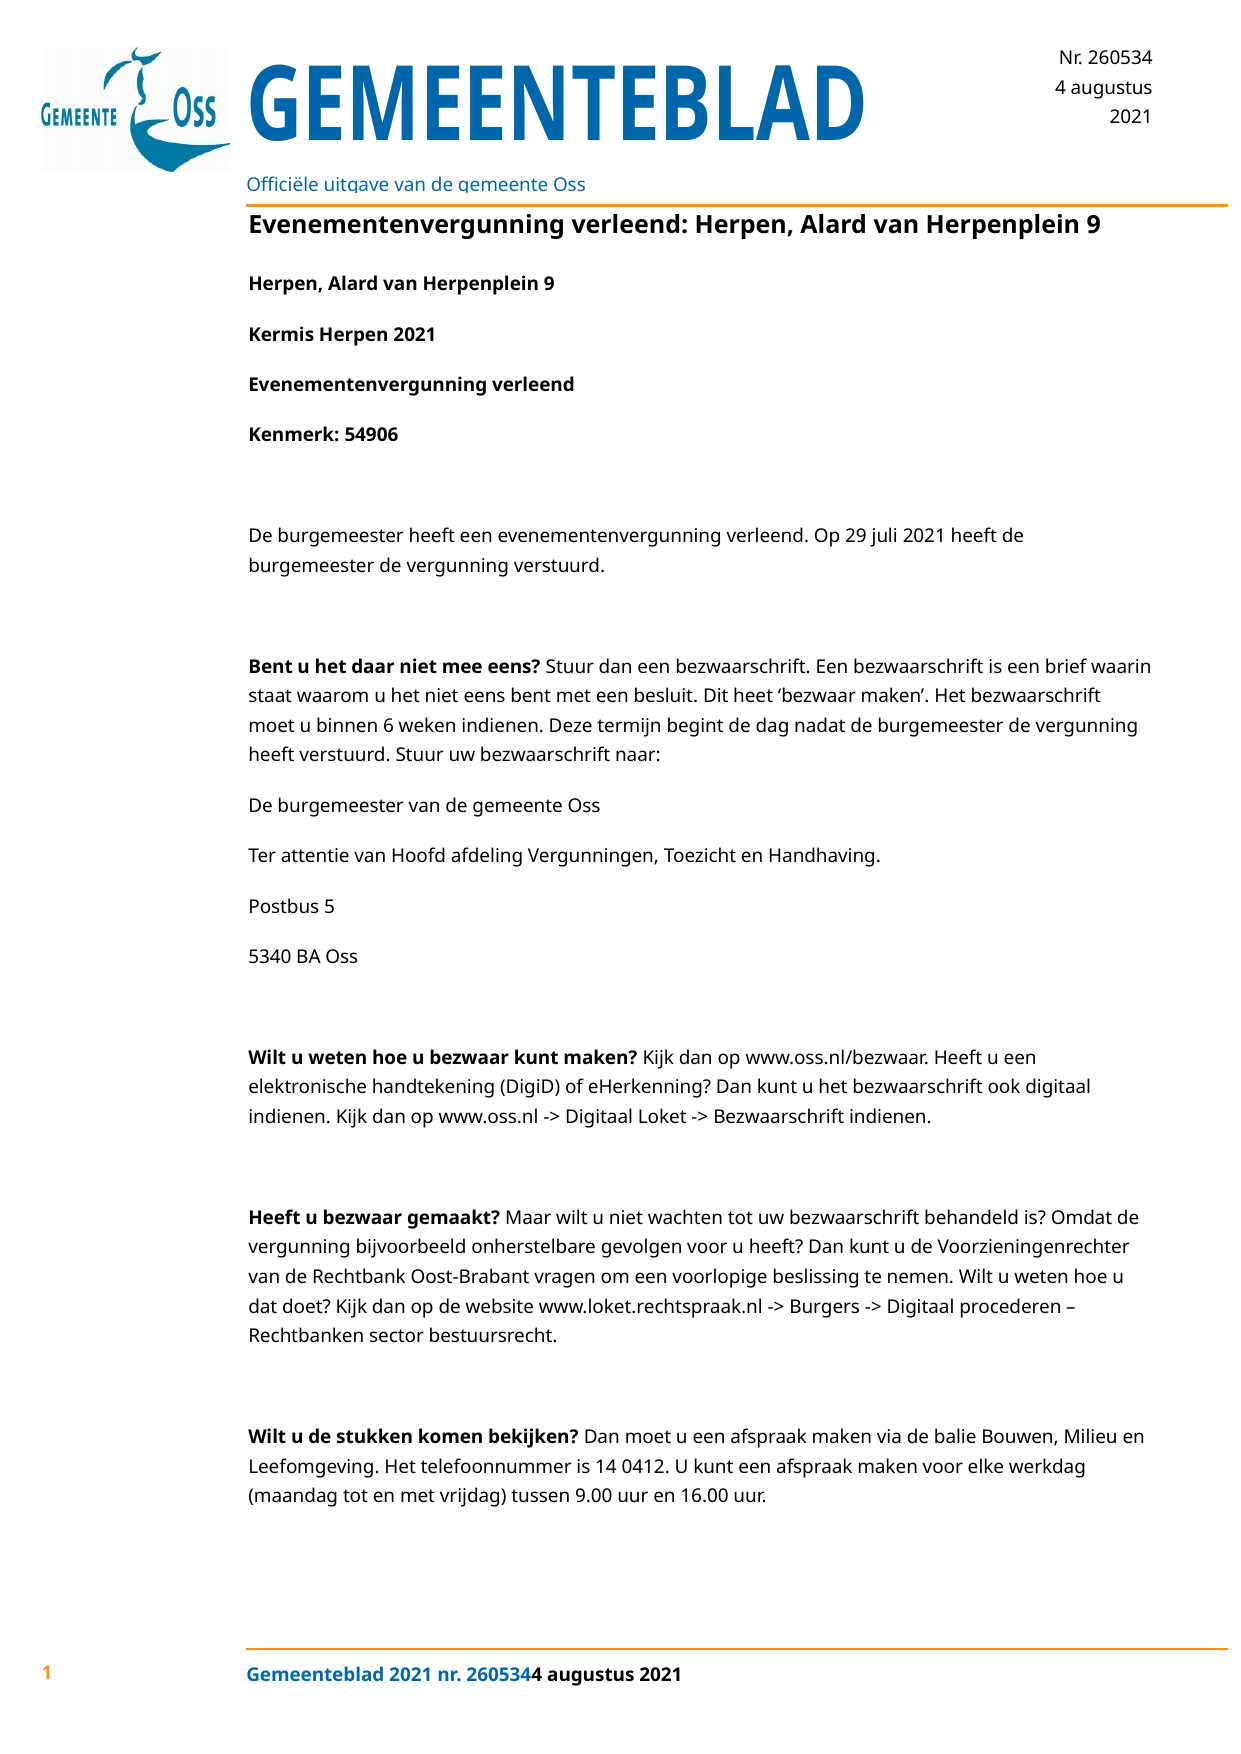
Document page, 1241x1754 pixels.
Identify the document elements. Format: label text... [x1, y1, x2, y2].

text 5340 BA Oss [248, 943, 1152, 969]
text Postbus 5 [248, 893, 1152, 918]
text De burgemeester heeft een evenementenvergunning verleend. Op 29 juli 2021 heeft de burgemeester de vergunning verstuurd. [248, 522, 1152, 578]
text Wilt u de stukken komen bekijken? Dan moet u een afspraak maken via de balie Bouwen, Milieu en Leefomgeving. Het telefoonnummer is 14 0412. U kunt een afspraak maken voor elke werkdag (maandag tot en met vrijdag) tussen 9.00 uur en 16.00 uur. [248, 1423, 1152, 1508]
text Wilt u weten hoe u bezwaar kunt maken? Kijk dan op www.oss.nl/bezwaar. Heeft u een elektronische handtekening (DigiD) of eHerkenning? Dan kunt u het bezwaarschrift ook digitaal indienen. Kijk dan op www.oss.nl -> Digitaal Loket -> Bezwaarschrift indienen. [248, 1044, 1152, 1129]
text Heeft u bezwaar gemaakt? Maar wilt u niet wachten tot uw bezwaarschrift behandeld is? Omdat de vergunning bijvoorbeeld onherstelbare gevolgen voor u heeft? Dan kunt u de Voorzieningenrechter van de Rechtbank Oost-Brabant vragen om een voorlopige beslissing te nemen. Wilt u weten hoe u dat doet? Kijk dan op de website www.loket.rechtspraak.nl -> Burgers -> Digitaal procederen – Rechtbanken sector bestuursrecht. [248, 1204, 1152, 1348]
text Evenementenvergunning verleend [248, 371, 1152, 397]
text Herpen, Alard van Herpenplein 9 [248, 270, 1152, 296]
picture [41, 47, 231, 172]
text Kenmerk: 54906 [248, 422, 1152, 447]
text Evenementenvergunning verleend: Herpen, Alard van Herpenplein 9 [248, 207, 1152, 241]
text Kermis Herpen 2021 [248, 321, 1152, 346]
text Ter attentie van Hoofd afdeling Vergunningen, Toezicht en Handhaving. [248, 842, 1152, 868]
text Bent u het daar niet mee eens? Stuur dan een bezwaarschrift. Een bezwaarschrift is een brief waarin staat waarom u het niet eens bent met een besluit. Dit heet ‘bezwaar maken’. Het bezwaarschrift moet u binnen 6 weken indienen. Deze termijn begint de dag nadat de burgemeester de vergunning heeft verstuurd. Stuur uw bezwaarschrift naar: [248, 653, 1152, 767]
text De burgemeester van de gemeente Oss [248, 792, 1152, 818]
